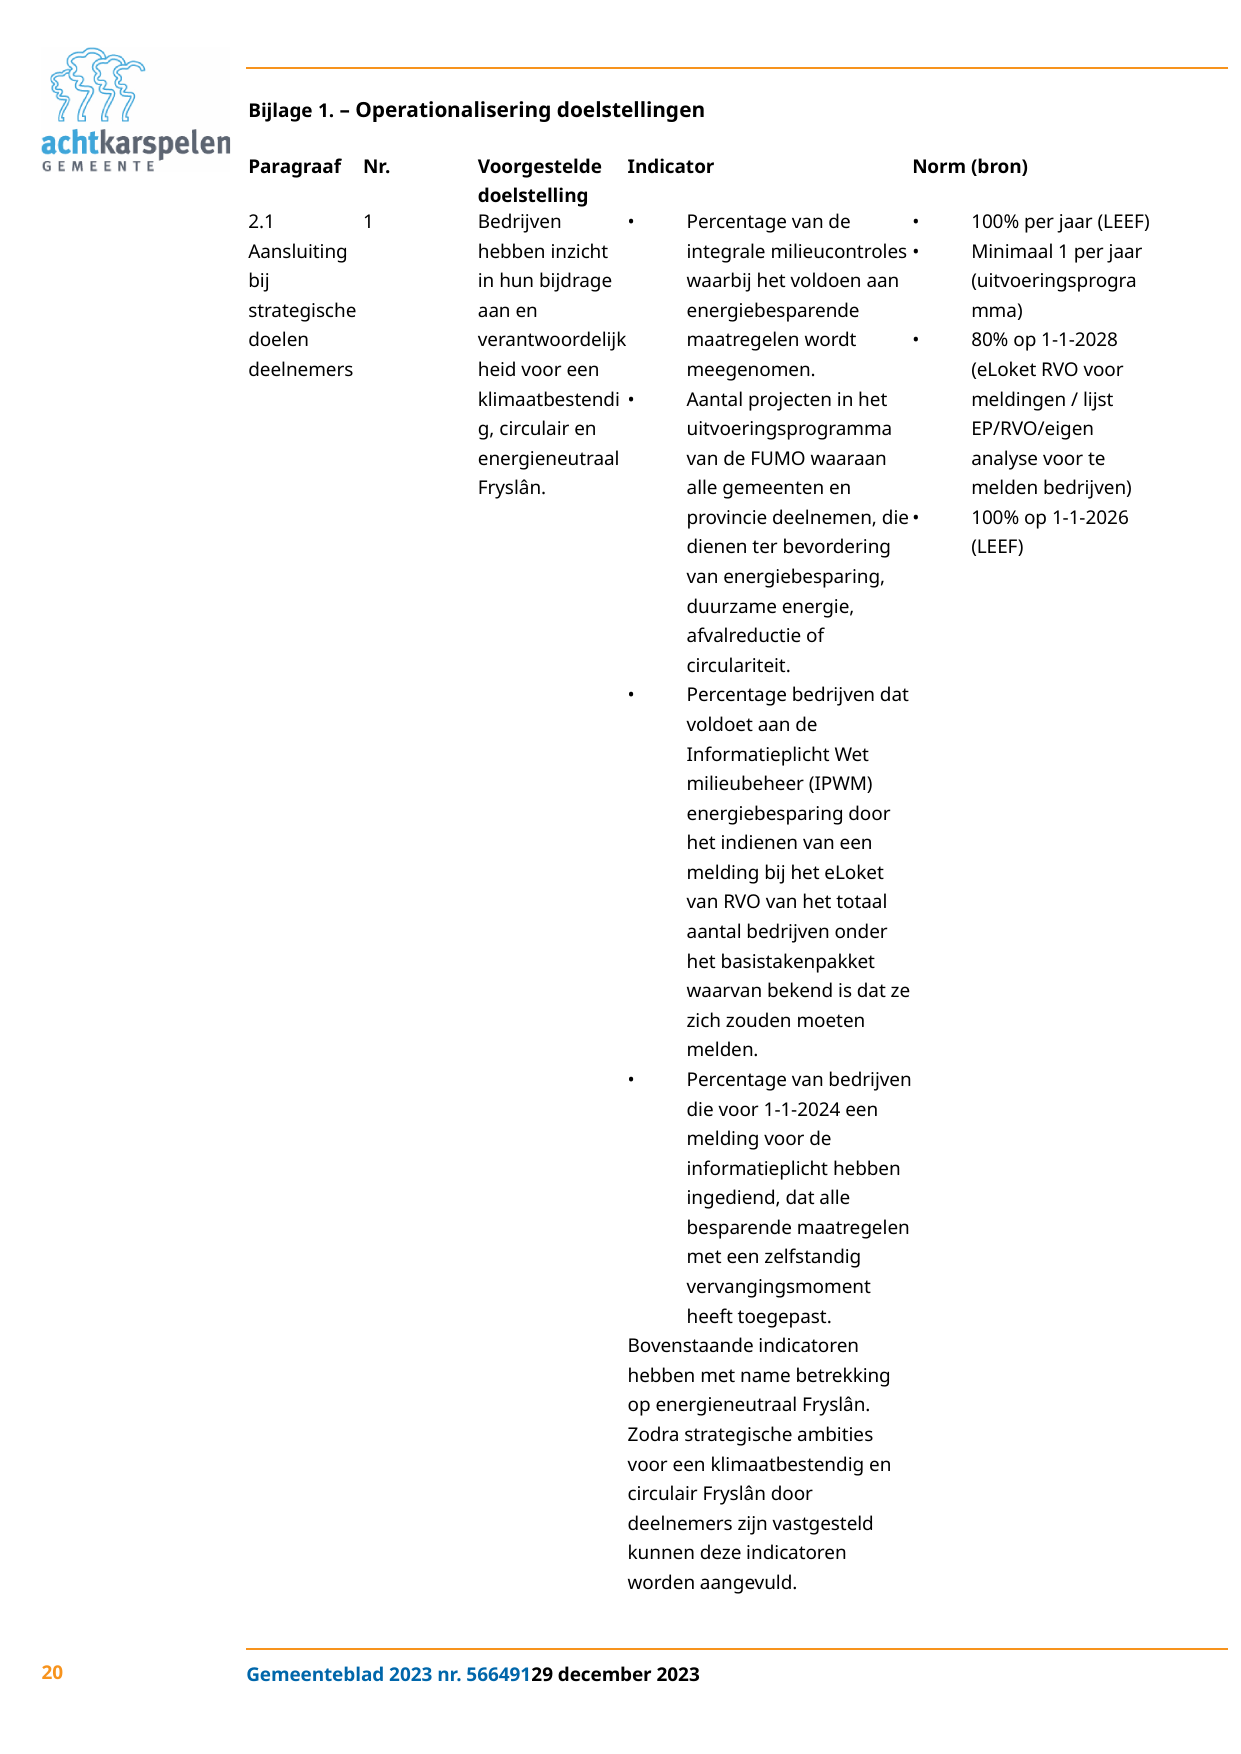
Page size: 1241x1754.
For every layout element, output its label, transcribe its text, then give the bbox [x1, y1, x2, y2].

picture [41, 47, 231, 172]
table_header Paragraaf [248, 153, 363, 208]
table_cell 100% per jaar (LEEF) Minimaal 1 per jaar (uitvoeringsprogramma) 80% op 1-1-2028 (eLoket RVO voor meldingen / lijst EP/RVO/eigen analyse voor te melden bedrijven) 100% op 1-1-2026 (LEEF) [912, 208, 1152, 1595]
table_header Norm (bron) [912, 153, 1152, 208]
table_header Indicator [628, 153, 912, 208]
table_cell 2.1 Aansluiting bij strategische doelen deelnemers [248, 208, 363, 1595]
text Bijlage 1. – Operationalisering doelstellingen [248, 95, 1152, 123]
table_header Nr. [363, 153, 478, 208]
table_cell Percentage van de integrale milieucontroles waarbij het voldoen aan energiebesparende maatregelen wordt meegenomen. Aantal projecten in het uitvoeringsprogramma van de FUMO waaraan alle gemeenten en provincie deelnemen, die dienen ter bevordering van energiebesparing, duurzame energie, afvalreductie of circulariteit. Percentage bedrijven dat voldoet aan de Informatieplicht Wet milieubeheer (IPWM) energiebesparing door het indienen van een melding bij het eLoket van RVO van het totaal aantal bedrijven onder het basistakenpakket waarvan bekend is dat ze zich zouden moeten melden. Percentage van bedrijven die voor 1-1-2024 een melding voor de informatieplicht hebben ingediend, dat alle besparende maatregelen met een zelfstandig vervangingsmoment heeft toegepast. Bovenstaande indicatoren hebben met name betrekking op energieneutraal Fryslân. Zodra strategische ambities voor een klimaatbestendig en circulair Fryslân door deelnemers zijn vastgesteld kunnen deze indicatoren worden aangevuld. [628, 208, 912, 1595]
table_cell 1 [363, 208, 478, 1595]
table_header Voorgestelde doelstelling [478, 153, 627, 208]
table_cell Bedrijven hebben inzicht in hun bijdrage aan en verantwoordelijkheid voor een klimaatbestendig, circulair en energieneutraal Fryslân. [478, 208, 627, 1595]
